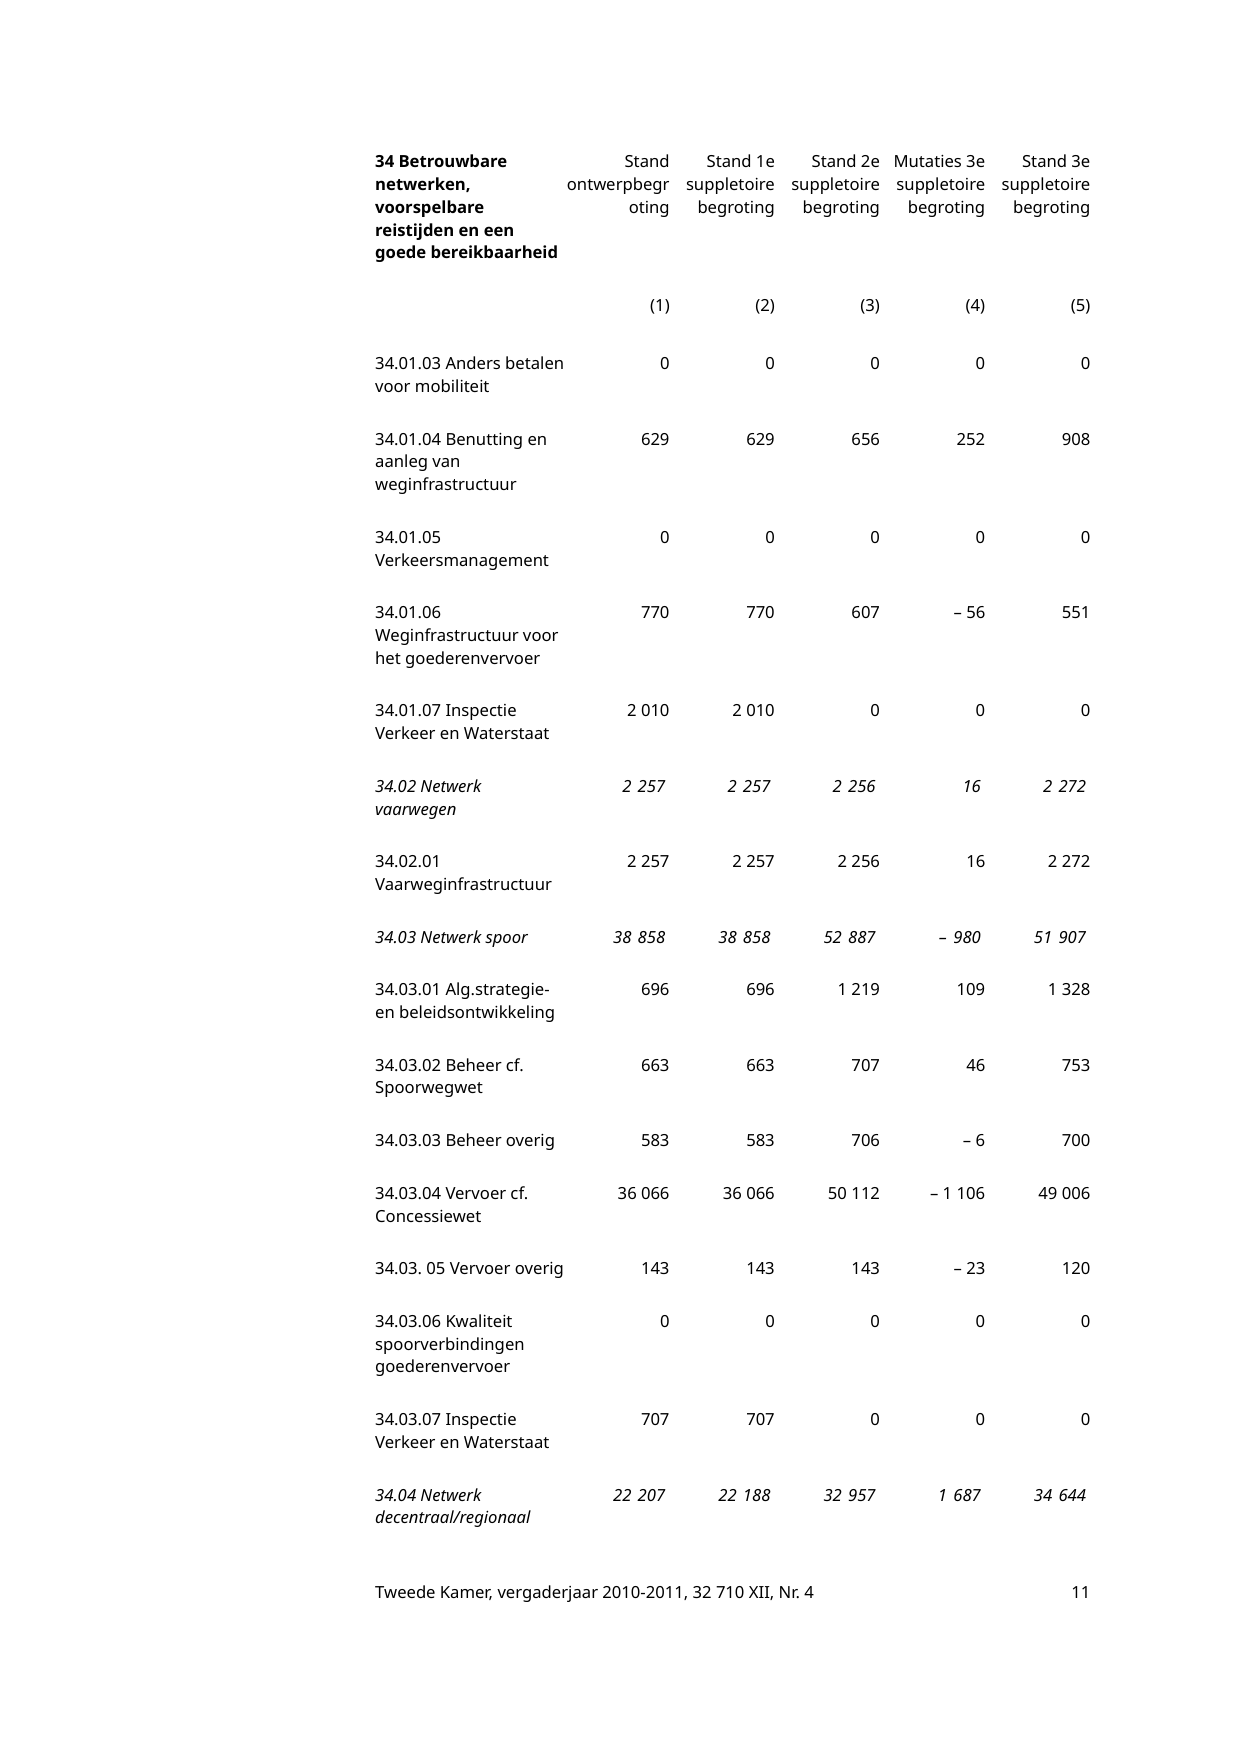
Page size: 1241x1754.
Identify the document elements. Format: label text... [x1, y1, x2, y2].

table_cell 46 [880, 1054, 985, 1129]
table_cell 50 112 [775, 1182, 880, 1257]
table_cell 34 644 [985, 1483, 1090, 1536]
table_cell 34.03.06 Kwaliteit spoorverbindingen goederenvervoer [375, 1310, 564, 1408]
table_cell 2 257 [564, 850, 669, 925]
table_cell 2 010 [564, 699, 669, 774]
table_header Stand 3e suppletoire begroting [985, 150, 1090, 293]
table_cell 583 [564, 1129, 669, 1182]
table_cell 22 188 [669, 1483, 774, 1536]
table_cell – 1 106 [880, 1182, 985, 1257]
table_cell (4) [880, 294, 985, 352]
table_cell 0 [669, 1310, 774, 1408]
table_cell 51 907 [985, 925, 1090, 978]
table_header Stand 2e suppletoire begroting [775, 150, 880, 293]
table_cell 696 [669, 978, 774, 1053]
table_cell 109 [880, 978, 985, 1053]
table_header 34 Betrouwbare netwerken, voorspelbare reistijden en een goede bereikbaarheid [375, 150, 564, 293]
table_cell 2 256 [775, 775, 880, 850]
table_cell 143 [775, 1257, 880, 1310]
table_cell 0 [880, 1408, 985, 1483]
table_cell 32 957 [775, 1483, 880, 1536]
table_cell 34.03.07 Inspectie Verkeer en Waterstaat [375, 1408, 564, 1483]
table_cell 0 [669, 526, 774, 601]
table_cell – 23 [880, 1257, 985, 1310]
table_cell 0 [564, 1310, 669, 1408]
table_cell 707 [775, 1054, 880, 1129]
table_cell 52 887 [775, 925, 880, 978]
table_cell 700 [985, 1129, 1090, 1182]
table_cell 663 [669, 1054, 774, 1129]
table_cell 38 858 [564, 925, 669, 978]
table_cell 49 006 [985, 1182, 1090, 1257]
table_cell 34.01.05 Verkeersmanagement [375, 526, 564, 601]
table_cell 696 [564, 978, 669, 1053]
table_cell 629 [669, 428, 774, 526]
table_cell 2 010 [669, 699, 774, 774]
table_cell 0 [985, 352, 1090, 427]
table_cell 707 [564, 1408, 669, 1483]
table_cell – 980 [880, 925, 985, 978]
table_cell 2 257 [669, 775, 774, 850]
table_cell 0 [564, 352, 669, 427]
table_cell 0 [775, 526, 880, 601]
table_cell 656 [775, 428, 880, 526]
table_cell 0 [880, 699, 985, 774]
table_cell 0 [775, 1310, 880, 1408]
table_cell 34.03 Netwerk spoor [375, 925, 564, 978]
table_cell 2 272 [985, 850, 1090, 925]
table_cell 34.03.04 Vervoer cf. Concessiewet [375, 1182, 564, 1257]
table_cell 36 066 [564, 1182, 669, 1257]
table_cell 707 [669, 1408, 774, 1483]
table_cell 143 [669, 1257, 774, 1310]
table_cell 2 257 [669, 850, 774, 925]
table_cell (3) [775, 294, 880, 352]
table_cell 0 [985, 1310, 1090, 1408]
table_cell 2 272 [985, 775, 1090, 850]
table_cell 0 [775, 699, 880, 774]
table_cell 607 [775, 601, 880, 699]
table_cell 34.03. 05 Vervoer overig [375, 1257, 564, 1310]
table_header Mutaties 3e suppletoire begroting [880, 150, 985, 293]
table_cell 34.02.01 Vaarweginfrastructuur [375, 850, 564, 925]
table_cell 16 [880, 850, 985, 925]
table_cell 34.04 Netwerk decentraal/regionaal [375, 1483, 564, 1536]
table_cell 252 [880, 428, 985, 526]
table_cell 1 687 [880, 1483, 985, 1536]
table_cell 663 [564, 1054, 669, 1129]
table_cell 34.01.03 Anders betalen voor mobiliteit [375, 352, 564, 427]
table_cell 34.01.06 Weginfrastructuur voor het goederenvervoer [375, 601, 564, 699]
table_cell (5) [985, 294, 1090, 352]
table_cell 0 [880, 526, 985, 601]
table_cell (1) [564, 294, 669, 352]
table_cell 0 [775, 352, 880, 427]
table_cell 583 [669, 1129, 774, 1182]
table_header Stand ontwerpbegroting [564, 150, 669, 293]
table_cell 34.01.07 Inspectie Verkeer en Waterstaat [375, 699, 564, 774]
table_cell 16 [880, 775, 985, 850]
table_cell 143 [564, 1257, 669, 1310]
table_cell 22 207 [564, 1483, 669, 1536]
table_cell 706 [775, 1129, 880, 1182]
table_cell 0 [775, 1408, 880, 1483]
table_cell 34.03.03 Beheer overig [375, 1129, 564, 1182]
table_cell 753 [985, 1054, 1090, 1129]
table_cell 1 328 [985, 978, 1090, 1053]
table_cell – 6 [880, 1129, 985, 1182]
table_cell 34.03.02 Beheer cf. Spoorwegwet [375, 1054, 564, 1129]
table_cell [375, 294, 564, 352]
table_cell 36 066 [669, 1182, 774, 1257]
table_cell 551 [985, 601, 1090, 699]
table_cell 0 [880, 1310, 985, 1408]
table_cell 34.02 Netwerk vaarwegen [375, 775, 564, 850]
table_cell 34.01.04 Benutting en aanleg van weginfrastructuur [375, 428, 564, 526]
table_cell 0 [880, 352, 985, 427]
table_cell 0 [669, 352, 774, 427]
table_cell 629 [564, 428, 669, 526]
table_cell 0 [564, 526, 669, 601]
table_cell 770 [669, 601, 774, 699]
table_cell 1 219 [775, 978, 880, 1053]
table_cell 2 257 [564, 775, 669, 850]
table_header Stand 1e suppletoire begroting [669, 150, 774, 293]
table_cell (2) [669, 294, 774, 352]
table_cell 908 [985, 428, 1090, 526]
table_cell 38 858 [669, 925, 774, 978]
table_cell 0 [985, 526, 1090, 601]
table_cell 770 [564, 601, 669, 699]
table_cell 0 [985, 699, 1090, 774]
table_cell 34.03.01 Alg.strategie- en beleidsontwikkeling [375, 978, 564, 1053]
table_cell 2 256 [775, 850, 880, 925]
table_cell 0 [985, 1408, 1090, 1483]
table_cell – 56 [880, 601, 985, 699]
table_cell 120 [985, 1257, 1090, 1310]
